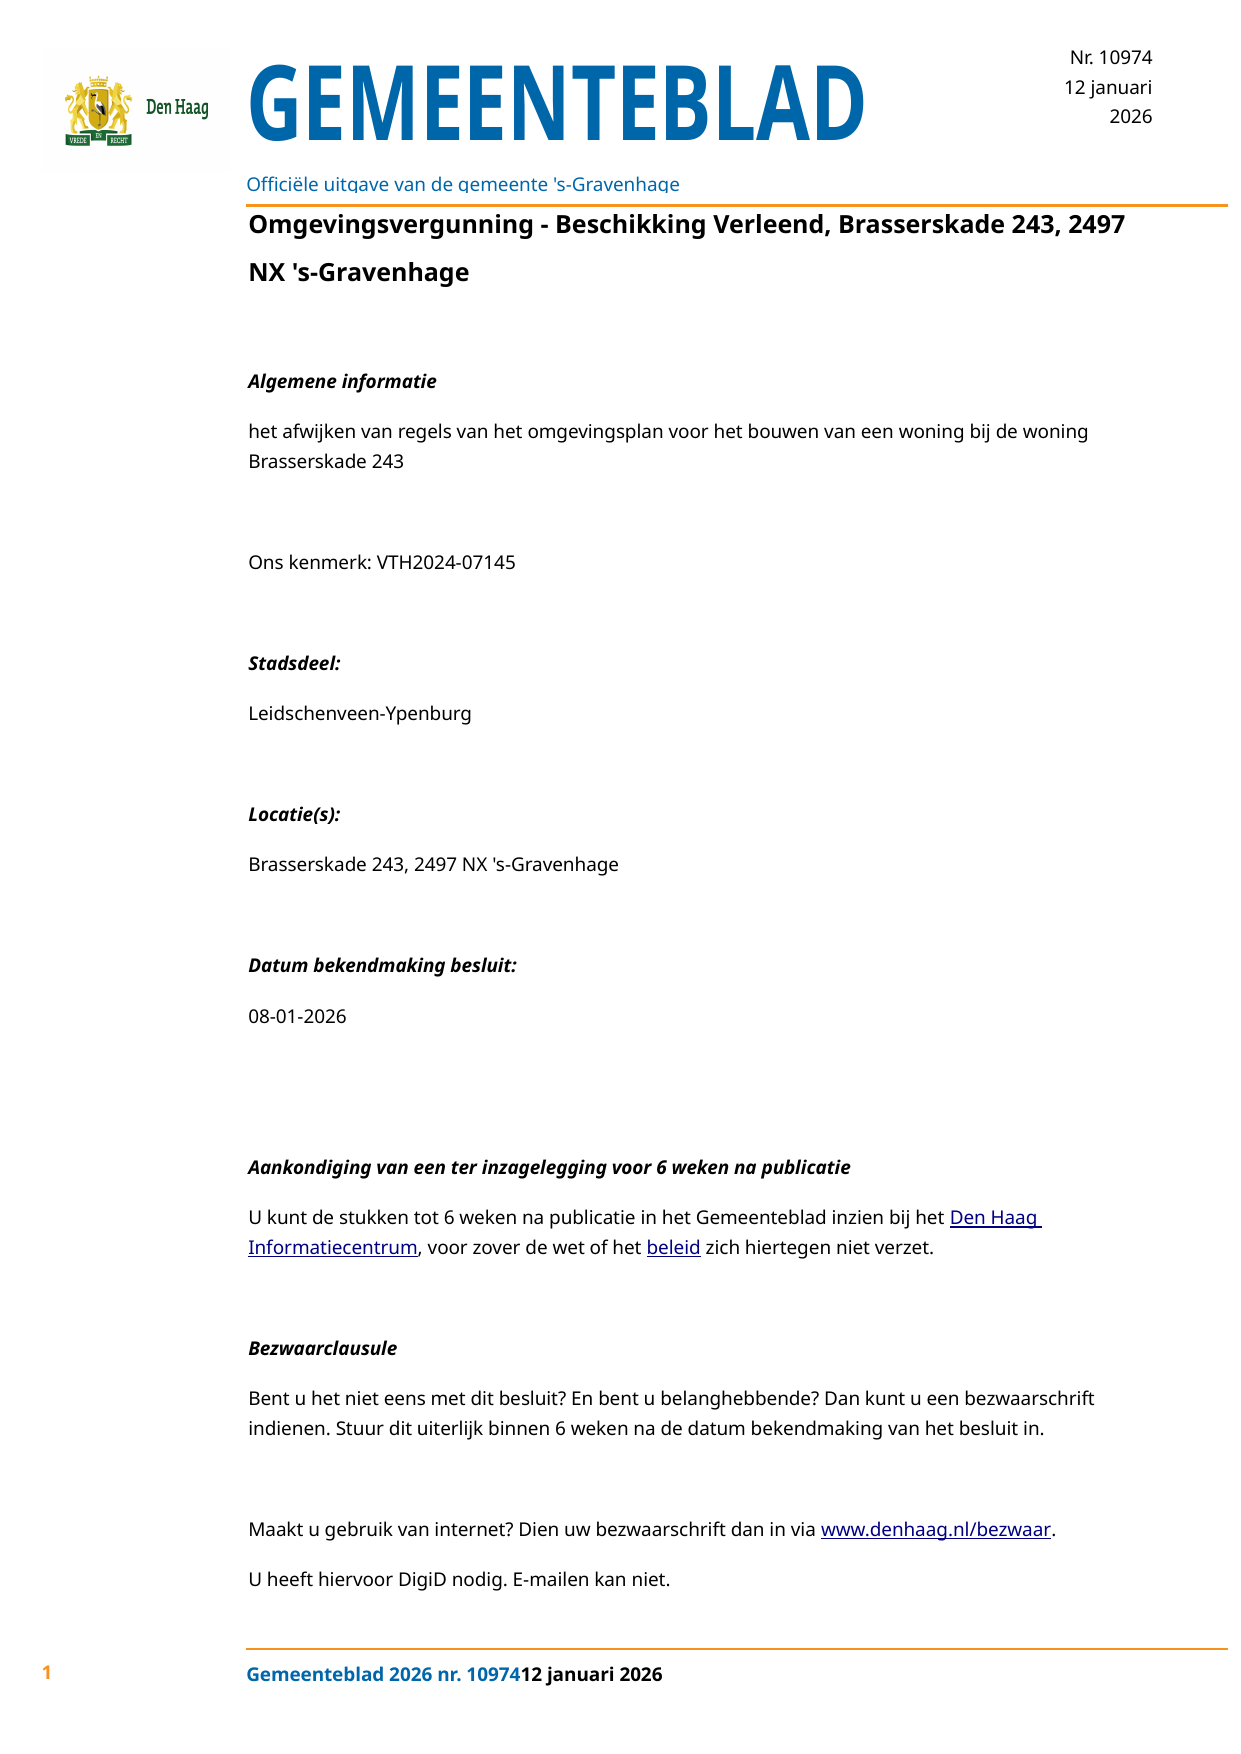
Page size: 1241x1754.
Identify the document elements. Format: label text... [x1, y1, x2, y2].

text Omgevingsvergunning - Beschikking Verleend, Brasserskade 243, 2497 NX 's-Gravenhage [248, 207, 1152, 288]
text Datum bekendmaking besluit: [248, 952, 1152, 978]
text U kunt de stukken tot 6 weken na publicatie in het Gemeenteblad inzien bij het Den Haag Informatiecentrum, voor zover de wet of het beleid zich hiertegen niet verzet. [248, 1204, 1152, 1260]
text Maakt u gebruik van internet? Dien uw bezwaarschrift dan in via www.denhaag.nl/bezwaar. [248, 1516, 1152, 1542]
text Bezwaarclausule [248, 1335, 1152, 1361]
text het afwijken van regels van het omgevingsplan voor het bouwen van een woning bij de woning Brasserskade 243 [248, 419, 1152, 474]
text Bent u het niet eens met dit besluit? En bent u belanghebbende? Dan kunt u een bezwaarschrift indienen. Stuur dit uiterlijk binnen 6 weken na de datum bekendmaking van het besluit in. [248, 1385, 1152, 1441]
text Stadsdeel: [248, 650, 1152, 676]
picture [41, 47, 231, 172]
text Ons kenmerk: VTH2024-07145 [248, 549, 1152, 575]
text Locatie(s): [248, 801, 1152, 827]
text Algemene informatie [248, 368, 1152, 394]
text Aankondiging van een ter inzagelegging voor 6 weken na publicatie [248, 1154, 1152, 1180]
text Brasserskade 243, 2497 NX 's-Gravenhage [248, 852, 1152, 877]
text Leidschenveen-Ypenburg [248, 700, 1152, 726]
text 08-01-2026 [248, 1003, 1152, 1029]
text U heeft hiervoor DigiD nodig. E-mailen kan niet. [248, 1566, 1152, 1592]
